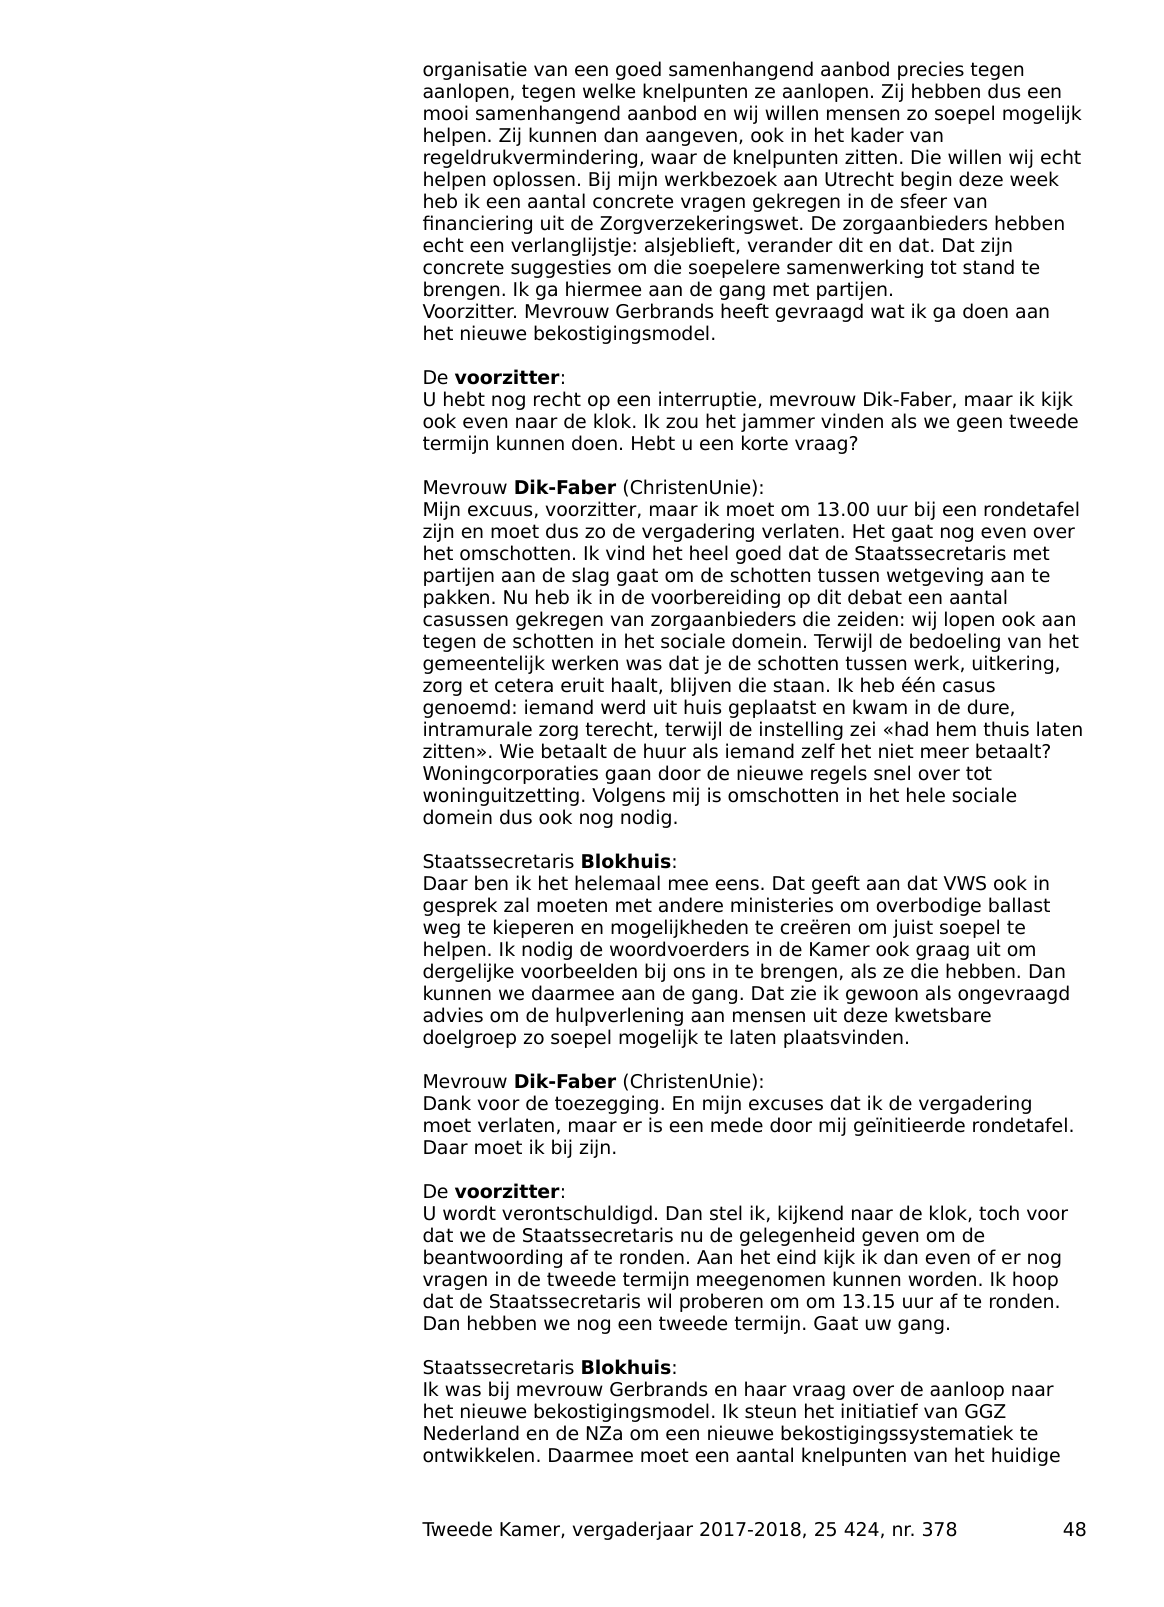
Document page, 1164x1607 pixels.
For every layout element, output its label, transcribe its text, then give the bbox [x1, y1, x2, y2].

text Voorzitter. Mevrouw Gerbrands heeft gevraagd wat ik ga doen aan het nieuwe bekostigingsmodel. [422, 301, 1087, 345]
text Dank voor de toezegging. En mijn excuses dat ik de vergadering moet verlaten, maar er is een mede door mij geïnitieerde rondetafel. Daar moet ik bij zijn. [422, 1093, 1087, 1159]
text Mevrouw Dik-Faber (ChristenUnie): [422, 477, 1087, 499]
text De voorzitter: [422, 367, 1087, 389]
text Daar ben ik het helemaal mee eens. Dat geeft aan dat VWS ook in gesprek zal moeten met andere ministeries om overbodige ballast weg te kieperen en mogelijkheden te creëren om juist soepel te helpen. Ik nodig de woordvoerders in de Kamer ook graag uit om dergelijke voorbeelden bij ons in te brengen, als ze die hebben. Dan kunnen we daarmee aan de gang. Dat zie ik gewoon als ongevraagd advies om de hulpverlening aan mensen uit deze kwetsbare doelgroep zo soepel mogelijk te laten plaatsvinden. [422, 873, 1087, 1049]
text U hebt nog recht op een interruptie, mevrouw Dik-Faber, maar ik kijk ook even naar de klok. Ik zou het jammer vinden als we geen tweede termijn kunnen doen. Hebt u een korte vraag? [422, 389, 1087, 455]
text U wordt verontschuldigd. Dan stel ik, kijkend naar de klok, toch voor dat we de Staatssecretaris nu de gelegenheid geven om de beantwoording af te ronden. Aan het eind kijk ik dan even of er nog vragen in de tweede termijn meegenomen kunnen worden. Ik hoop dat de Staatssecretaris wil proberen om om 13.15 uur af te ronden. Dan hebben we nog een tweede termijn. Gaat uw gang. [422, 1203, 1087, 1335]
text Mevrouw Dik-Faber (ChristenUnie): [422, 1071, 1087, 1093]
text Mijn excuus, voorzitter, maar ik moet om 13.00 uur bij een rondetafel zijn en moet dus zo de vergadering verlaten. Het gaat nog even over het omschotten. Ik vind het heel goed dat de Staatssecretaris met partijen aan de slag gaat om de schotten tussen wetgeving aan te pakken. Nu heb ik in de voorbereiding op dit debat een aantal casussen gekregen van zorgaanbieders die zeiden: wij lopen ook aan tegen de schotten in het sociale domein. Terwijl de bedoeling van het gemeentelijk werken was dat je de schotten tussen werk, uitkering, zorg et cetera eruit haalt, blijven die staan. Ik heb één casus genoemd: iemand werd uit huis geplaatst en kwam in de dure, intramurale zorg terecht, terwijl de instelling zei «had hem thuis laten zitten». Wie betaalt de huur als iemand zelf het niet meer betaalt? Woningcorporaties gaan door de nieuwe regels snel over tot woninguitzetting. Volgens mij is omschotten in het hele sociale domein dus ook nog nodig. [422, 499, 1087, 829]
text Ik was bij mevrouw Gerbrands en haar vraag over de aanloop naar het nieuwe bekostigingsmodel. Ik steun het initiatief van GGZ Nederland en de NZa om een nieuwe bekostigingssystematiek te ontwikkelen. Daarmee moet een aantal knelpunten van het huidige [422, 1379, 1087, 1467]
text Staatssecretaris Blokhuis: [422, 851, 1087, 873]
text Staatssecretaris Blokhuis: [422, 1357, 1087, 1379]
text De voorzitter: [422, 1181, 1087, 1203]
text organisatie van een goed samenhangend aanbod precies tegen aanlopen, tegen welke knelpunten ze aanlopen. Zij hebben dus een mooi samenhangend aanbod en wij willen mensen zo soepel mogelijk helpen. Zij kunnen dan aangeven, ook in het kader van regeldrukvermindering, waar de knelpunten zitten. Die willen wij echt helpen oplossen. Bij mijn werkbezoek aan Utrecht begin deze week heb ik een aantal concrete vragen gekregen in de sfeer van financiering uit de Zorgverzekeringswet. De zorgaanbieders hebben echt een verlanglijstje: alsjeblieft, verander dit en dat. Dat zijn concrete suggesties om die soepelere samenwerking tot stand te brengen. Ik ga hiermee aan de gang met partijen. [422, 59, 1087, 301]
